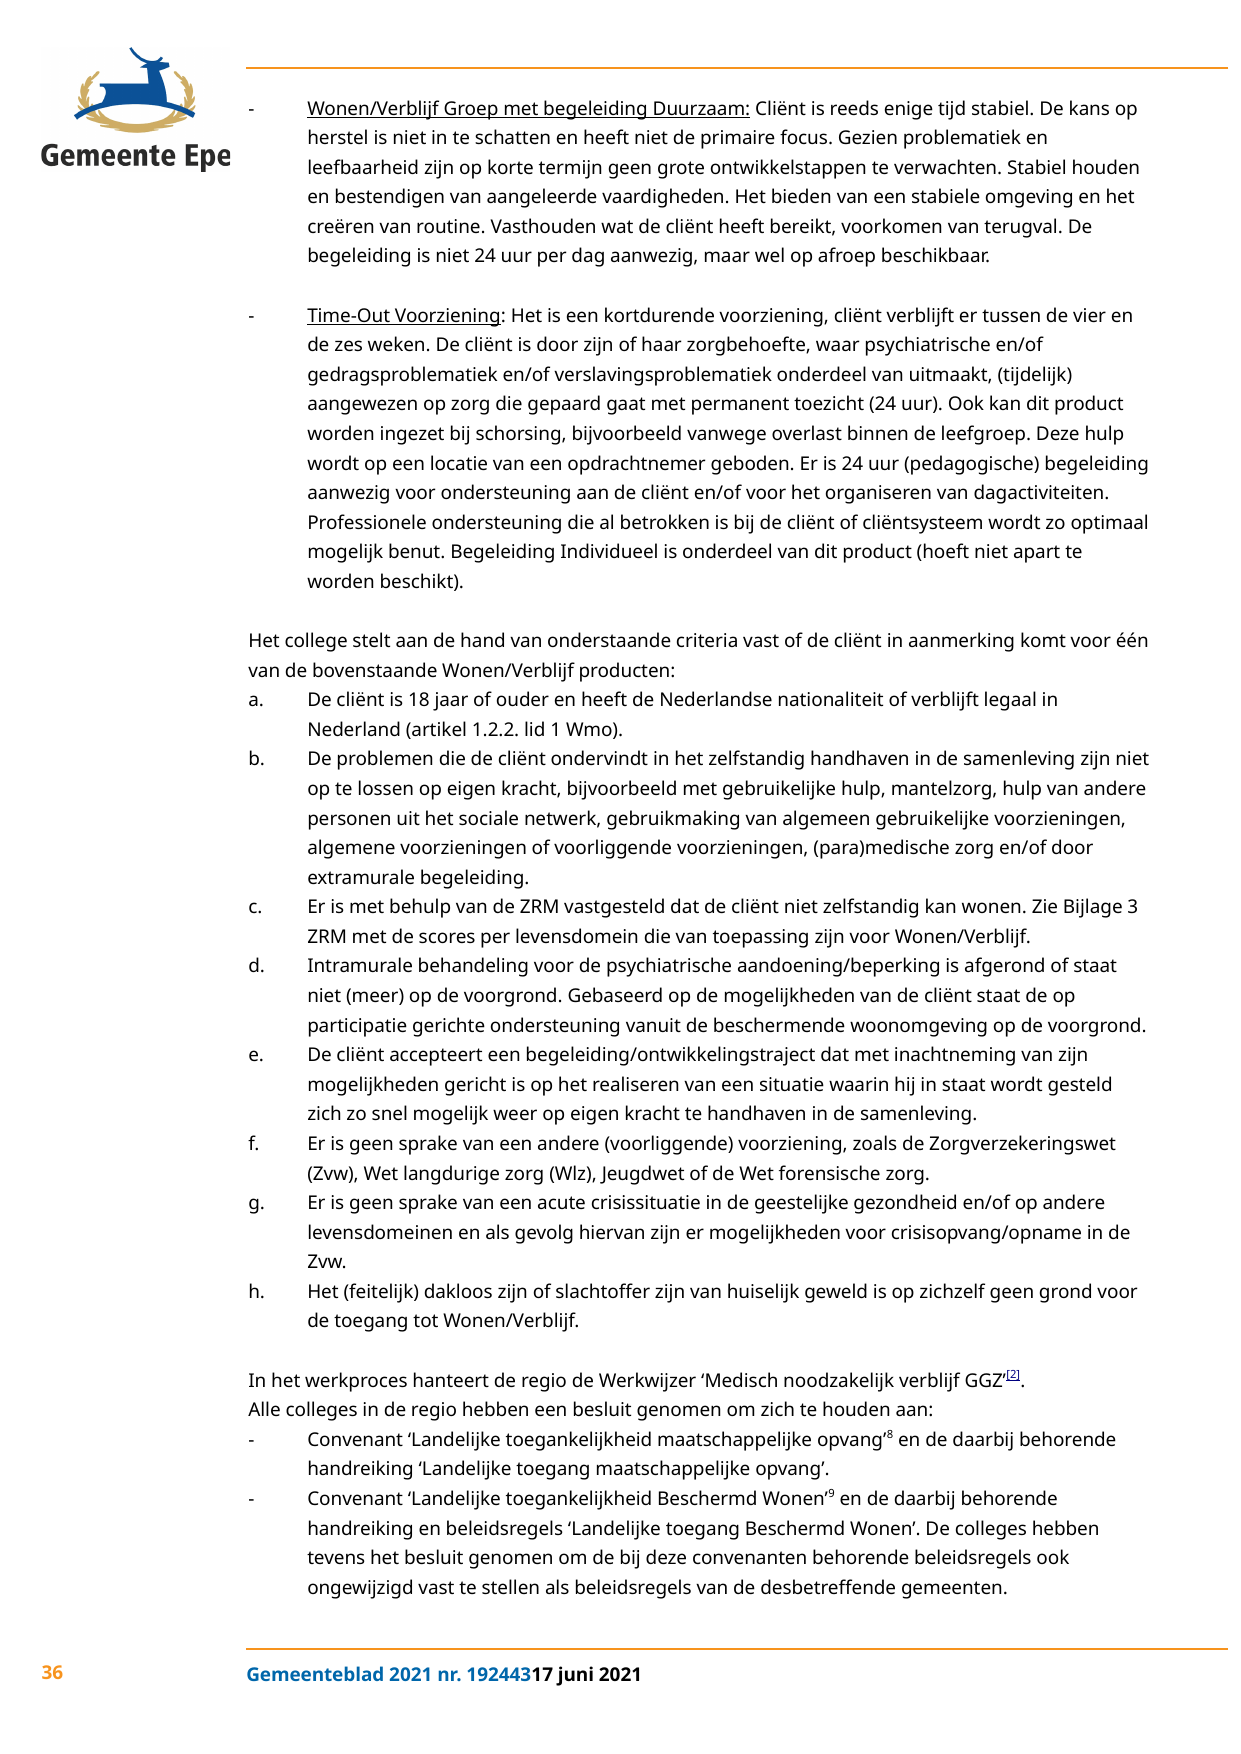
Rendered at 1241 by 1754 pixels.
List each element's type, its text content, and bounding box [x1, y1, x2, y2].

list Er is geen sprake van een acute crisissituatie in de geestelijke gezondheid en/of op andere levensdomeinen en als gevolg hiervan zijn er mogelijkheden voor crisisopvang/opname in de Zvw. [248, 1189, 1152, 1274]
list Er is met behulp van de ZRM vastgesteld dat de cliënt niet zelfstandig kan wonen. Zie Bijlage 3 ZRM met de scores per levensdomein die van toepassing zijn voor Wonen/Verblijf. [248, 893, 1152, 949]
picture [41, 47, 231, 172]
list Het (feitelijk) dakloos zijn of slachtoffer zijn van huiselijk geweld is op zichzelf geen grond voor de toegang tot Wonen/Verblijf. [248, 1278, 1152, 1333]
list Er is geen sprake van een andere (voorliggende) voorziening, zoals de Zorgverzekeringswet (Zvw), Wet langdurige zorg (Wlz), Jeugdwet of de Wet forensische zorg. [248, 1130, 1152, 1186]
list De cliënt is 18 jaar of ouder en heeft de Nederlandse nationaliteit of verblijft legaal in Nederland (artikel 1.2.2. lid 1 Wmo). [248, 686, 1152, 742]
text In het werkproces hanteert de regio de Werkwijzer ‘Medisch noodzakelijk verblijf GGZ’[2]. [248, 1367, 1152, 1393]
list Convenant ‘Landelijke toegankelijkheid maatschappelijke opvang’8 en de daarbij behorende handreiking ‘Landelijke toegang maatschappelijke opvang’. [248, 1426, 1152, 1481]
list Convenant ‘Landelijke toegankelijkheid Beschermd Wonen’9 en de daarbij behorende handreiking en beleidsregels ‘Landelijke toegang Beschermd Wonen’. De colleges hebben tevens het besluit genomen om de bij deze convenanten behorende beleidsregels ook ongewijzigd vast te stellen als beleidsregels van de desbetreffende gemeenten. [248, 1485, 1152, 1600]
list De cliënt accepteert een begeleiding/ontwikkelingstraject dat met inachtneming van zijn mogelijkheden gericht is op het realiseren van een situatie waarin hij in staat wordt gesteld zich zo snel mogelijk weer op eigen kracht te handhaven in de samenleving. [248, 1041, 1152, 1126]
list De problemen die de cliënt ondervindt in het zelfstandig handhaven in de samenleving zijn niet op te lossen op eigen kracht, bijvoorbeeld met gebruikelijke hulp, mantelzorg, hulp van andere personen uit het sociale netwerk, gebruikmaking van algemeen gebruikelijke voorzieningen, algemene voorzieningen of voorliggende voorzieningen, (para)medische zorg en/of door extramurale begeleiding. [248, 746, 1152, 890]
list Time-Out Voorziening: Het is een kortdurende voorziening, cliënt verblijft er tussen de vier en de zes weken. De cliënt is door zijn of haar zorgbehoefte, waar psychiatrische en/of gedragsproblematiek en/of verslavingsproblematiek onderdeel van uitmaakt, (tijdelijk) aangewezen op zorg die gepaard gaat met permanent toezicht (24 uur). Ook kan dit product worden ingezet bij schorsing, bijvoorbeeld vanwege overlast binnen de leefgroep. Deze hulp wordt op een locatie van een opdrachtnemer geboden. Er is 24 uur (pedagogische) begeleiding aanwezig voor ondersteuning aan de cliënt en/of voor het organiseren van dagactiviteiten. Professionele ondersteuning die al betrokken is bij de cliënt of cliëntsysteem wordt zo optimaal mogelijk benut. Begeleiding Individueel is onderdeel van dit product (hoeft niet apart te worden beschikt). [248, 302, 1152, 594]
list Intramurale behandeling voor de psychiatrische aandoening/beperking is afgerond of staat niet (meer) op de voorgrond. Gebaseerd op de mogelijkheden van de cliënt staat de op participatie gerichte ondersteuning vanuit de beschermende woonomgeving op de voorgrond. [248, 953, 1152, 1038]
list Wonen/Verblijf Groep met begeleiding Duurzaam: Cliënt is reeds enige tijd stabiel. De kans op herstel is niet in te schatten en heeft niet de primaire focus. Gezien problematiek en leefbaarheid zijn op korte termijn geen grote ontwikkelstappen te verwachten. Stabiel houden en bestendigen van aangeleerde vaardigheden. Het bieden van een stabiele omgeving en het creëren van routine. Vasthouden wat de cliënt heeft bereikt, voorkomen van terugval. De begeleiding is niet 24 uur per dag aanwezig, maar wel op afroep beschikbaar. [248, 95, 1152, 268]
text Het college stelt aan de hand van onderstaande criteria vast of de cliënt in aanmerking komt voor één van de bovenstaande Wonen/Verblijf producten: [248, 627, 1152, 683]
text Alle colleges in de regio hebben een besluit genomen om zich te houden aan: [248, 1396, 1152, 1422]
